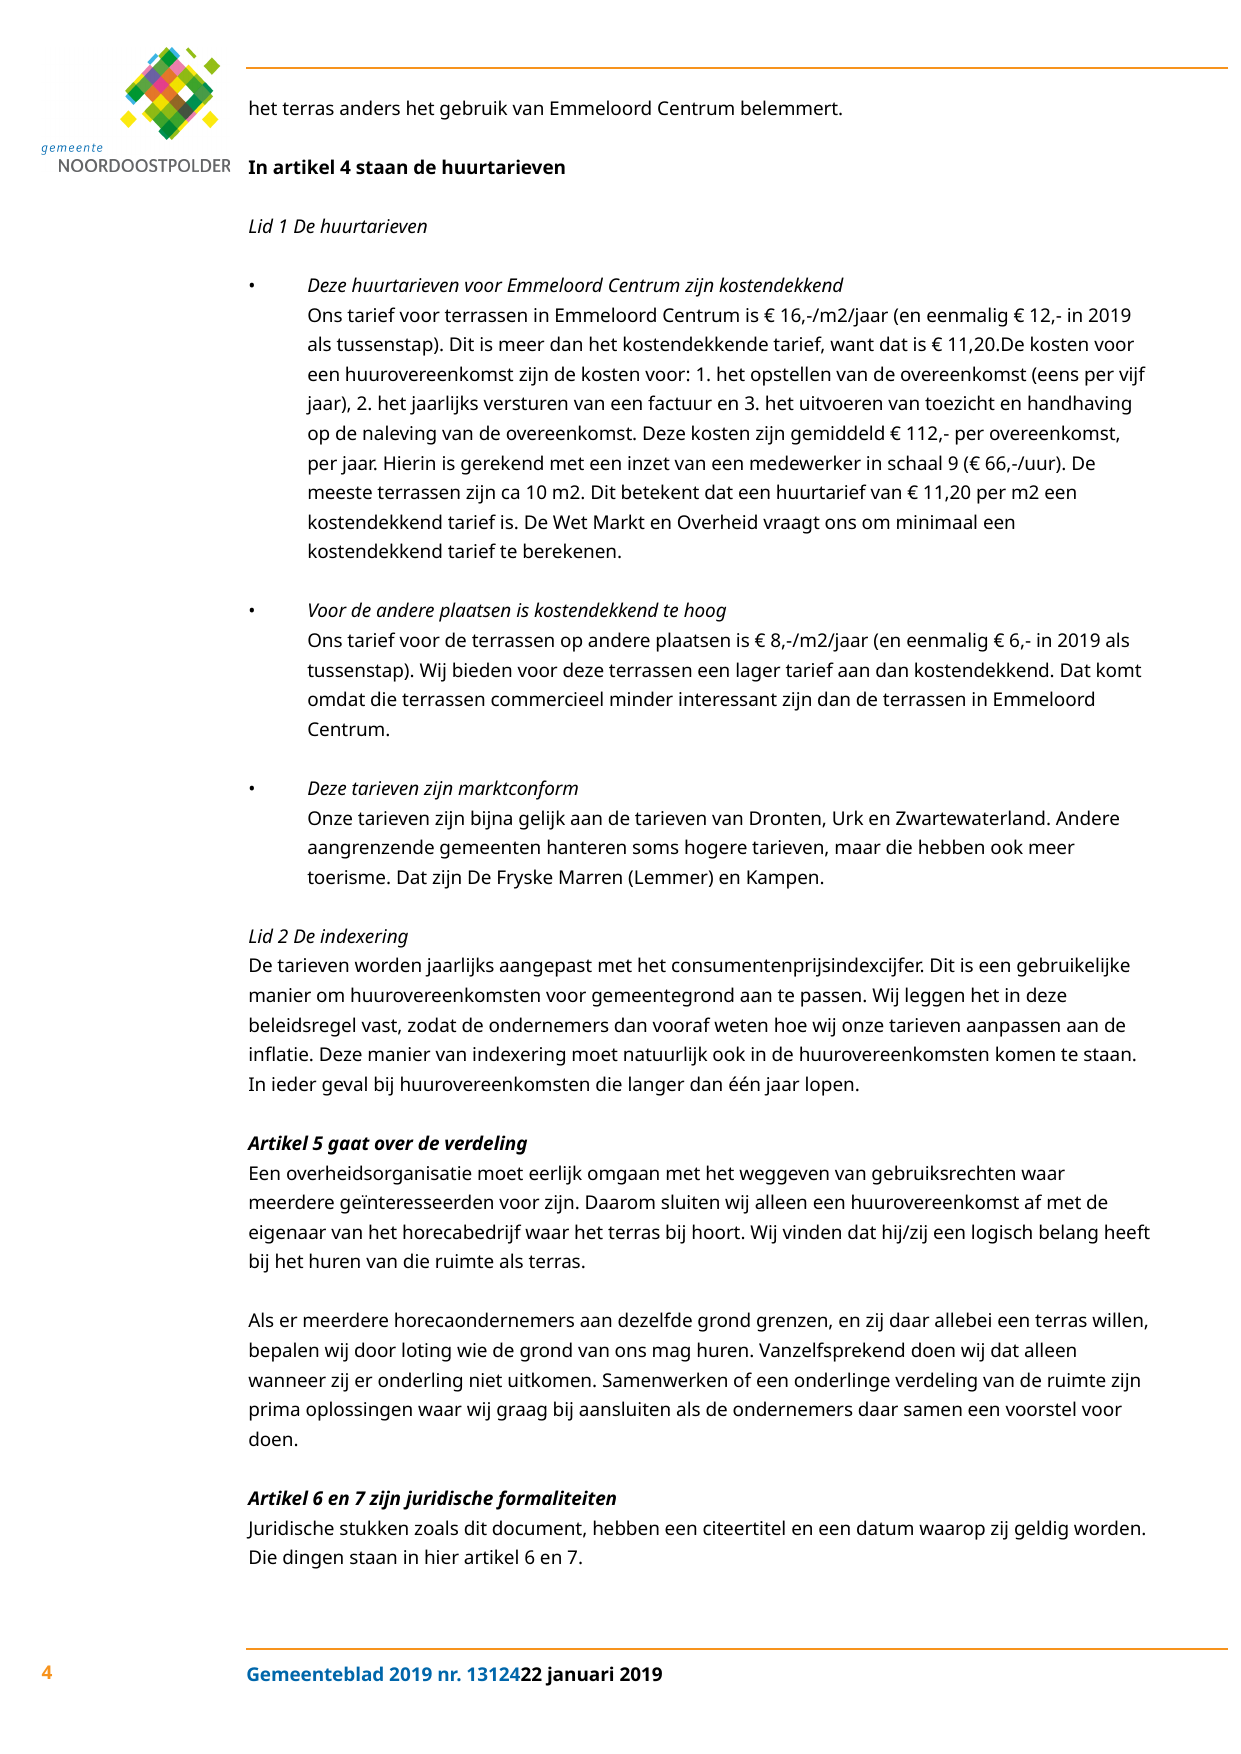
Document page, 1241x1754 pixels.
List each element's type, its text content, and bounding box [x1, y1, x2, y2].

text Artikel 5 gaat over de verdeling [248, 1130, 1152, 1156]
list Voor de andere plaatsen is kostendekkend te hoog [248, 598, 1152, 623]
text Lid 1 De huurtarieven [248, 213, 1152, 239]
text het terras anders het gebruik van Emmeloord Centrum belemmert. [248, 95, 1152, 121]
list Ons tarief voor de terrassen op andere plaatsen is € 8,-/m2/jaar (en eenmalig € 6,- in 2019 als tussenstap). Wij bieden voor deze terrassen een lager tarief aan dan kostendekkend. Dat komt omdat die terrassen commercieel minder interessant zijn dan de terrassen in Emmeloord Centrum. [248, 627, 1152, 742]
list Ons tarief voor terrassen in Emmeloord Centrum is € 16,-/m2/jaar (en eenmalig € 12,- in 2019 als tussenstap). Dit is meer dan het kostendekkende tarief, want dat is € 11,20.De kosten voor een huurovereenkomst zijn de kosten voor: 1. het opstellen van de overeenkomst (eens per vijf jaar), 2. het jaarlijks versturen van een factuur en 3. het uitvoeren van toezicht en handhaving op de naleving van de overeenkomst. Deze kosten zijn gemiddeld € 112,- per overeenkomst, per jaar. Hierin is gerekend met een inzet van een medewerker in schaal 9 (€ 66,-/uur). De meeste terrassen zijn ca 10 m2. Dit betekent dat een huurtarief van € 11,20 per m2 een kostendekkend tarief is. De Wet Markt en Overheid vraagt ons om minimaal een kostendekkend tarief te berekenen. [248, 302, 1152, 564]
picture [41, 47, 231, 172]
text Een overheidsorganisatie moet eerlijk omgaan met het weggeven van gebruiksrechten waar meerdere geïnteresseerden voor zijn. Daarom sluiten wij alleen een huurovereenkomst af met de eigenaar van het horecabedrijf waar het terras bij hoort. Wij vinden dat hij/zij een logisch belang heeft bij het huren van die ruimte als terras. [248, 1160, 1152, 1274]
text Juridische stukken zoals dit document, hebben een citeertitel en een datum waarop zij geldig worden. Die dingen staan in hier artikel 6 en 7. [248, 1515, 1152, 1570]
text Artikel 6 en 7 zijn juridische formaliteiten [248, 1485, 1152, 1511]
text Als er meerdere horecaondernemers aan dezelfde grond grenzen, en zij daar allebei een terras willen, bepalen wij door loting wie de grond van ons mag huren. Vanzelfsprekend doen wij dat alleen wanneer zij er onderling niet uitkomen. Samenwerken of een onderlinge verdeling van de ruimte zijn prima oplossingen waar wij graag bij aansluiten als de ondernemers daar samen een voorstel voor doen. [248, 1308, 1152, 1452]
list Deze huurtarieven voor Emmeloord Centrum zijn kostendekkend [248, 272, 1152, 298]
list Onze tarieven zijn bijna gelijk aan de tarieven van Dronten, Urk en Zwartewaterland. Andere aangrenzende gemeenten hanteren soms hogere tarieven, maar die hebben ook meer toerisme. Dat zijn De Fryske Marren (Lemmer) en Kampen. [248, 805, 1152, 890]
text Lid 2 De indexering [248, 923, 1152, 949]
list Deze tarieven zijn marktconform [248, 775, 1152, 801]
text De tarieven worden jaarlijks aangepast met het consumentenprijsindexcijfer. Dit is een gebruikelijke manier om huurovereenkomsten voor gemeentegrond aan te passen. Wij leggen het in deze beleidsregel vast, zodat de ondernemers dan vooraf weten hoe wij onze tarieven aanpassen aan de inflatie. Deze manier van indexering moet natuurlijk ook in de huurovereenkomsten komen te staan. In ieder geval bij huurovereenkomsten die langer dan één jaar lopen. [248, 953, 1152, 1097]
text In artikel 4 staan de huurtarieven [248, 154, 1152, 180]
